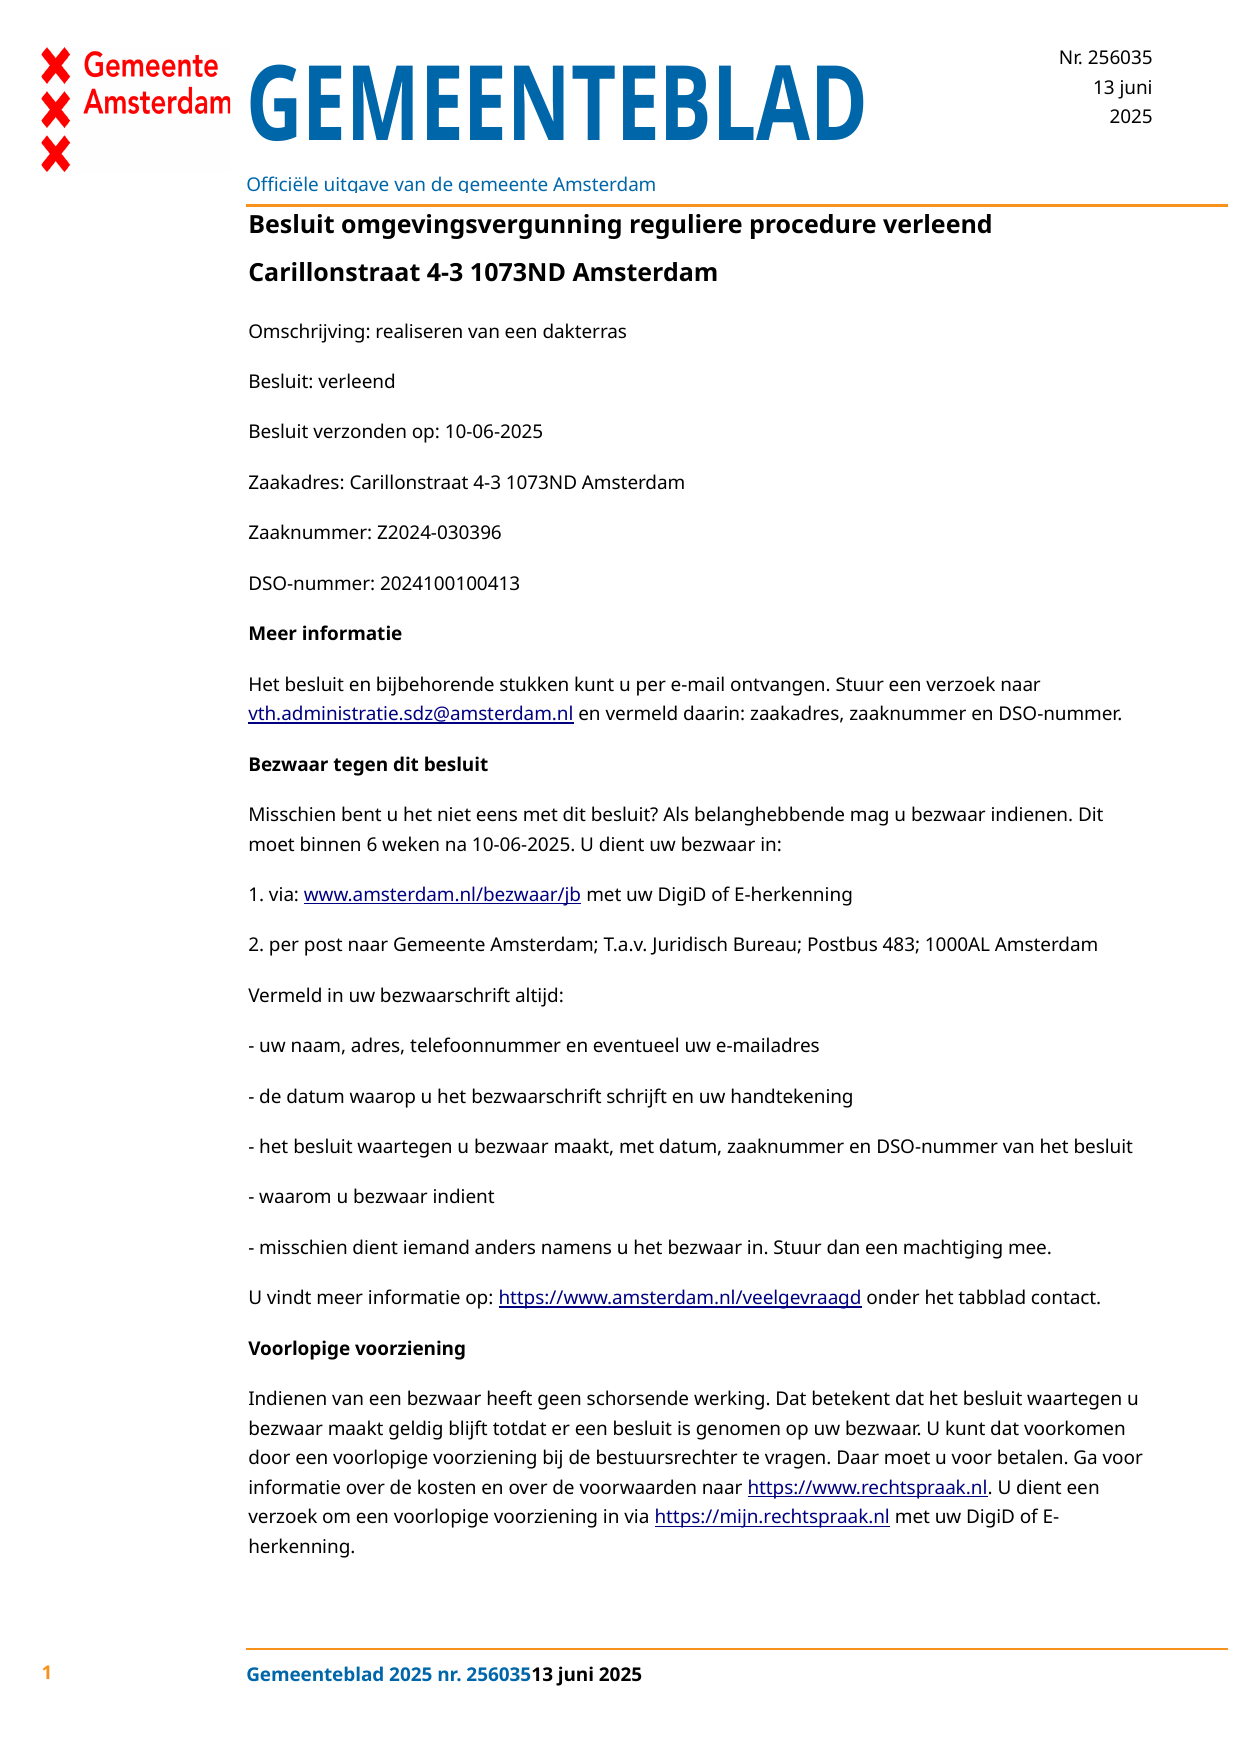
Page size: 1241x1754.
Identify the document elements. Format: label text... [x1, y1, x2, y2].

text - de datum waarop u het bezwaarschrift schrijft en uw handtekening [248, 1083, 1152, 1109]
text Misschien bent u het niet eens met dit besluit? Als belanghebbende mag u bezwaar indienen. Dit moet binnen 6 weken na 10-06-2025. U dient uw bezwaar in: [248, 801, 1152, 857]
text - het besluit waartegen u bezwaar maakt, met datum, zaaknummer en DSO-nummer van het besluit [248, 1133, 1152, 1159]
text Omschrijving: realiseren van een dakterras [248, 318, 1152, 344]
text 1. via: www.amsterdam.nl/bezwaar/jb met uw DigiD of E-herkenning [248, 881, 1152, 907]
text Zaakadres: Carillonstraat 4-3 1073ND Amsterdam [248, 469, 1152, 495]
text Indienen van een bezwaar heeft geen schorsende werking. Dat betekent dat het besluit waartegen u bezwaar maakt geldig blijft totdat er een besluit is genomen op uw bezwaar. U kunt dat voorkomen door een voorlopige voorziening bij de bestuursrechter te vragen. Daar moet u voor betalen. Ga voor informatie over de kosten en over de voorwaarden naar https://www.rechtspraak.nl. U dient een verzoek om een voorlopige voorziening in via https://mijn.rechtspraak.nl met uw DigiD of E-herkenning. [248, 1385, 1152, 1559]
text Bezwaar tegen dit besluit [248, 751, 1152, 777]
text Meer informatie [248, 620, 1152, 646]
text Besluit: verleend [248, 368, 1152, 394]
text 2. per post naar Gemeente Amsterdam; T.a.v. Juridisch Bureau; Postbus 483; 1000AL Amsterdam [248, 932, 1152, 957]
text Zaaknummer: Z2024-030396 [248, 519, 1152, 545]
text Het besluit en bijbehorende stukken kunt u per e-mail ontvangen. Stuur een verzoek naar vth.administratie.sdz@amsterdam.nl en vermeld daarin: zaakadres, zaaknummer en DSO-nummer. [248, 671, 1152, 726]
text Besluit omgevingsvergunning reguliere procedure verleend Carillonstraat 4-3 1073ND Amsterdam [248, 207, 1152, 288]
text Vermeld in uw bezwaarschrift altijd: [248, 982, 1152, 1008]
text - uw naam, adres, telefoonnummer en eventueel uw e-mailadres [248, 1032, 1152, 1058]
text - waarom u bezwaar indient [248, 1184, 1152, 1209]
text - misschien dient iemand anders namens u het bezwaar in. Stuur dan een machtiging mee. [248, 1234, 1152, 1260]
text U vindt meer informatie op: https://www.amsterdam.nl/veelgevraagd onder het tabblad contact. [248, 1284, 1152, 1310]
text DSO-nummer: 2024100100413 [248, 570, 1152, 596]
picture [41, 47, 231, 172]
text Voorlopige voorziening [248, 1335, 1152, 1361]
text Besluit verzonden op: 10-06-2025 [248, 419, 1152, 444]
